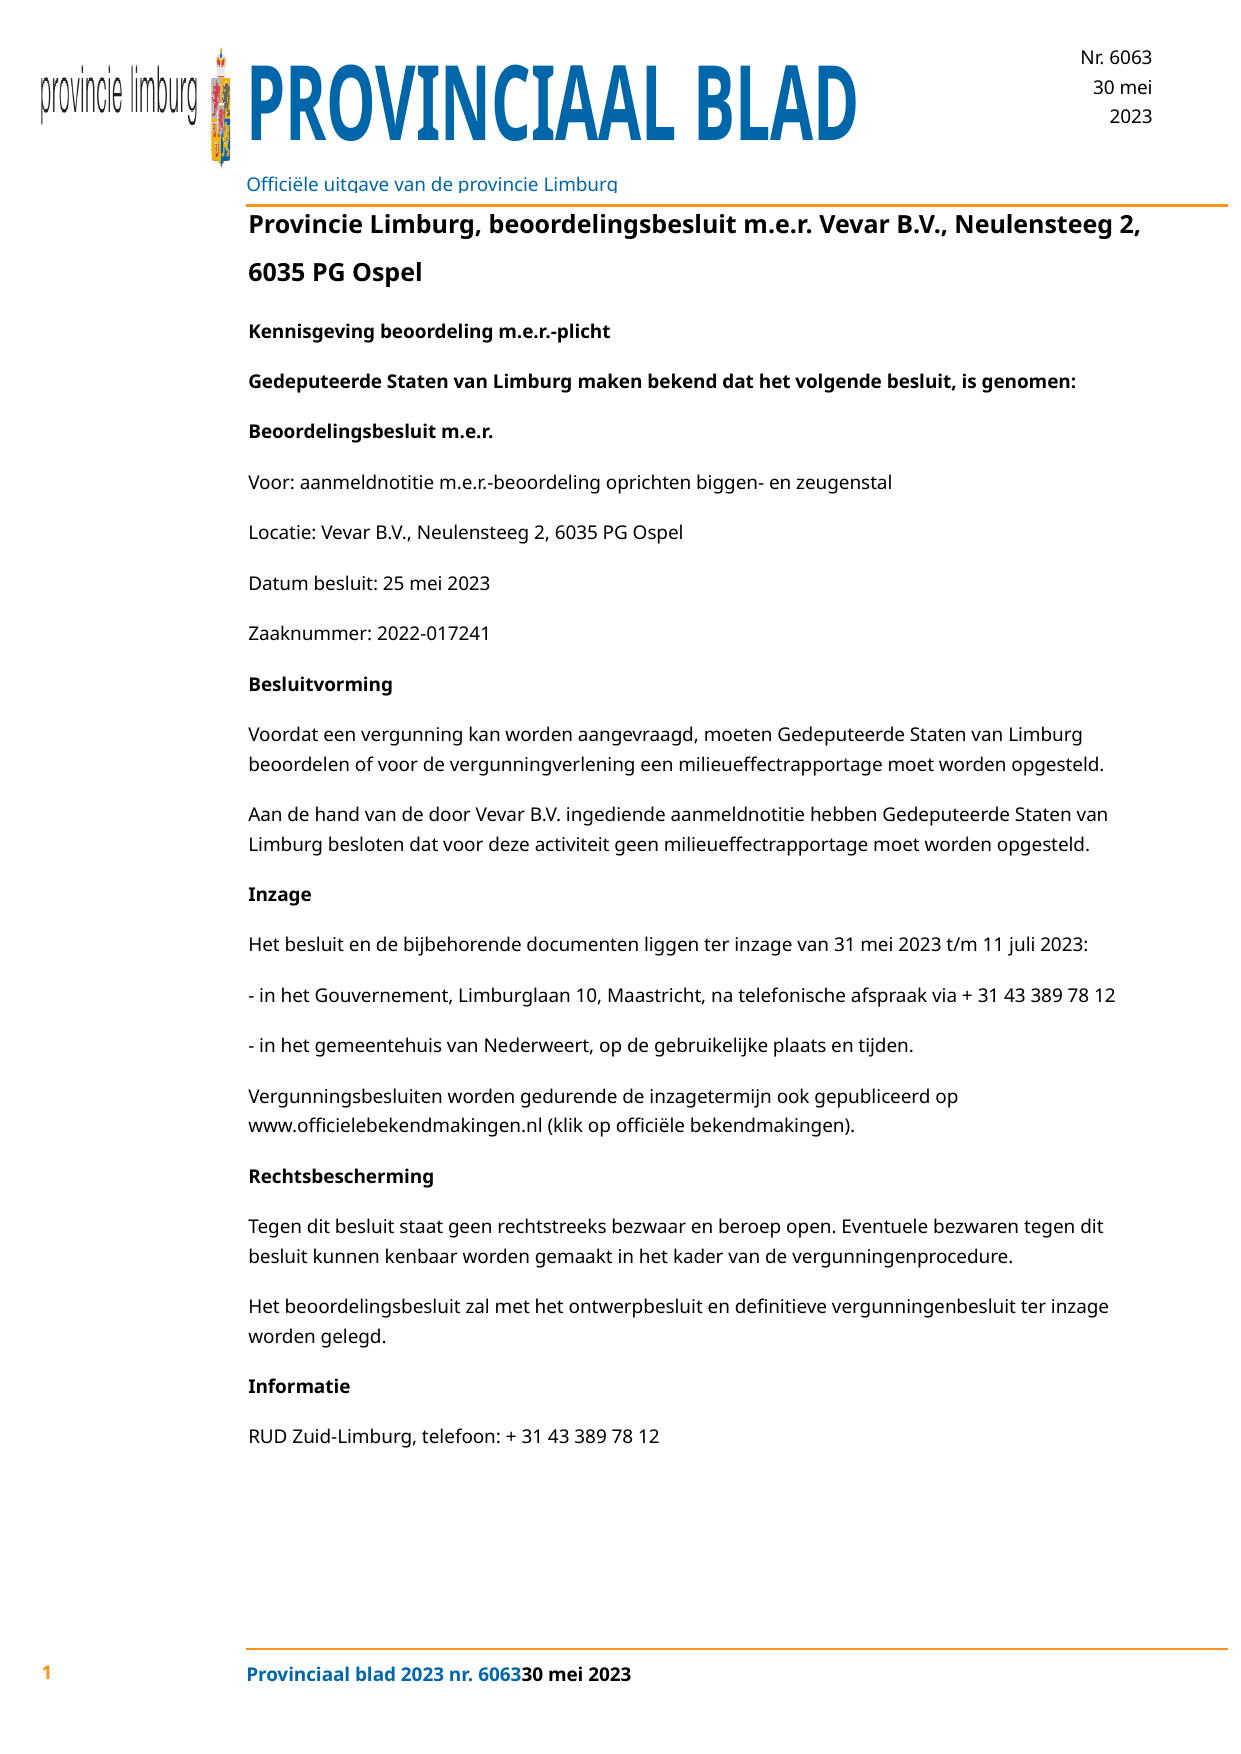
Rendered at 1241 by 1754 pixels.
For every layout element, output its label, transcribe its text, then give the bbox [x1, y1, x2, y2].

text Rechtsbescherming [248, 1163, 1152, 1189]
text Gedeputeerde Staten van Limburg maken bekend dat het volgende besluit, is genomen: [248, 368, 1152, 394]
text Datum besluit: 25 mei 2023 [248, 570, 1152, 596]
text - in het Gouvernement, Limburglaan 10, Maastricht, na telefonische afspraak via + 31 43 389 78 12 [248, 982, 1152, 1008]
text Het besluit en de bijbehorende documenten liggen ter inzage van 31 mei 2023 t/m 11 juli 2023: [248, 932, 1152, 957]
text Besluitvorming [248, 671, 1152, 697]
text Tegen dit besluit staat geen rechtstreeks bezwaar en beroep open. Eventuele bezwaren tegen dit besluit kunnen kenbaar worden gemaakt in het kader van de vergunningenprocedure. [248, 1213, 1152, 1269]
text Provincie Limburg, beoordelingsbesluit m.e.r. Vevar B.V., Neulensteeg 2, 6035 PG Ospel [248, 207, 1152, 288]
text Inzage [248, 881, 1152, 907]
picture [41, 47, 231, 172]
text Vergunningsbesluiten worden gedurende de inzagetermijn ook gepubliceerd op www.officielebekendmakingen.nl (klik op officiële bekendmakingen). [248, 1083, 1152, 1138]
text Voordat een vergunning kan worden aangevraagd, moeten Gedeputeerde Staten van Limburg beoordelen of voor de vergunningverlening een milieueffectrapportage moet worden opgesteld. [248, 721, 1152, 777]
text Voor: aanmeldnotitie m.e.r.-beoordeling oprichten biggen- en zeugenstal [248, 469, 1152, 495]
text Locatie: Vevar B.V., Neulensteeg 2, 6035 PG Ospel [248, 519, 1152, 545]
text Informatie [248, 1373, 1152, 1399]
text Kennisgeving beoordeling m.e.r.-plicht [248, 318, 1152, 344]
text Zaaknummer: 2022-017241 [248, 620, 1152, 646]
text Het beoordelingsbesluit zal met het ontwerpbesluit en definitieve vergunningenbesluit ter inzage worden gelegd. [248, 1293, 1152, 1349]
text Aan de hand van de door Vevar B.V. ingediende aanmeldnotitie hebben Gedeputeerde Staten van Limburg besloten dat voor deze activiteit geen milieueffectrapportage moet worden opgesteld. [248, 801, 1152, 857]
text RUD Zuid-Limburg, telefoon: + 31 43 389 78 12 [248, 1424, 1152, 1449]
text - in het gemeentehuis van Nederweert, op de gebruikelijke plaats en tijden. [248, 1032, 1152, 1058]
text Beoordelingsbesluit m.e.r. [248, 419, 1152, 444]
